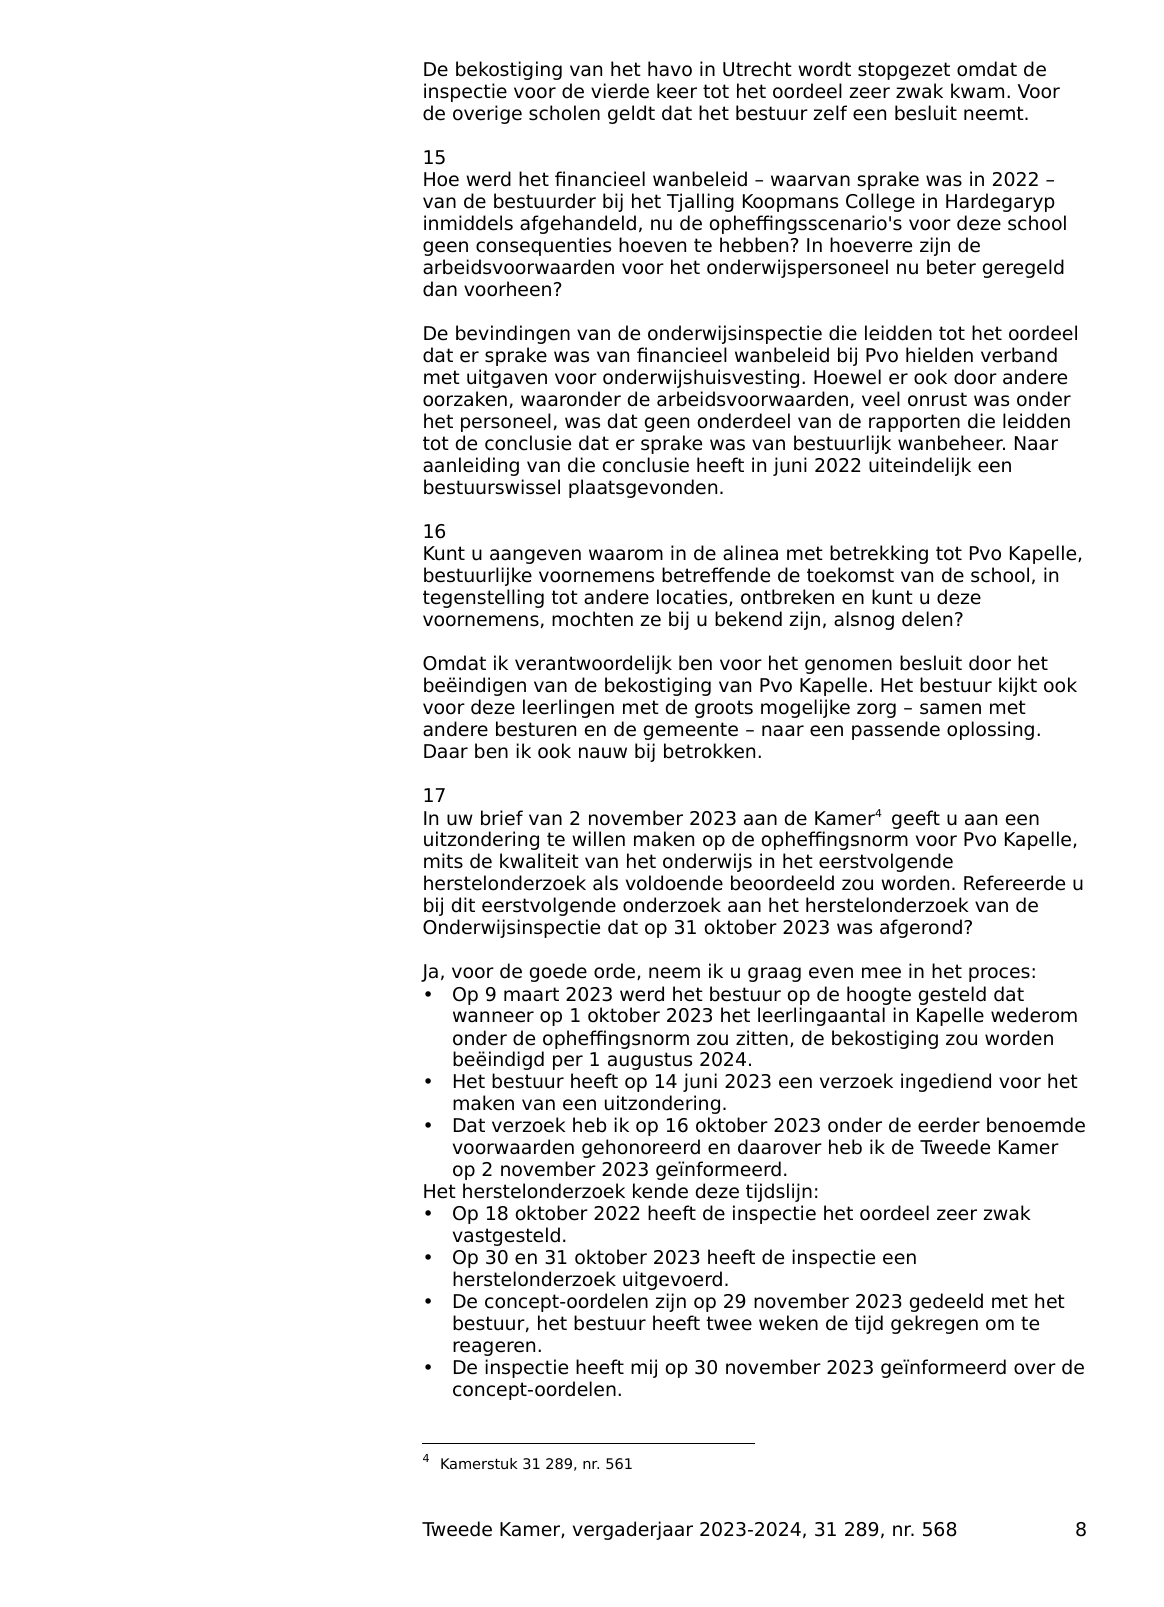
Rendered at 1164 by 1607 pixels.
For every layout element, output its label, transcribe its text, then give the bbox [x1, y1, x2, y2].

text 15 [422, 147, 1087, 169]
text 17 [422, 785, 1087, 807]
text In uw brief van 2 november 2023 aan de Kamer geeft u aan een uitzondering te willen maken op de opheffingsnorm voor Pvo Kapelle, mits de kwaliteit van het onderwijs in het eerstvolgende herstelonderzoek als voldoende beoordeeld zou worden. Refereerde u bij dit eerstvolgende onderzoek aan het herstelonderzoek van de Onderwijsinspectie dat op 31 oktober 2023 was afgerond? [422, 807, 1087, 939]
text Omdat ik verantwoordelijk ben voor het genomen besluit door het beëindigen van de bekostiging van Pvo Kapelle. Het bestuur kijkt ook voor deze leerlingen met de groots mogelijke zorg – samen met andere besturen en de gemeente – naar een passende oplossing. Daar ben ik ook nauw bij betrokken. [422, 653, 1087, 763]
text De bekostiging van het havo in Utrecht wordt stopgezet omdat de inspectie voor de vierde keer tot het oordeel zeer zwak kwam. Voor de overige scholen geldt dat het bestuur zelf een besluit neemt. [422, 59, 1087, 125]
text • Op 30 en 31 oktober 2023 heeft de inspectie een herstelonderzoek uitgevoerd. [422, 1247, 1087, 1291]
text • Dat verzoek heb ik op 16 oktober 2023 onder de eerder benoemde voorwaarden gehonoreerd en daarover heb ik de Tweede Kamer op 2 november 2023 geïnformeerd. [422, 1115, 1087, 1181]
text Ja, voor de goede orde, neem ik u graag even mee in het proces: [422, 961, 1087, 983]
text • De inspectie heeft mij op 30 november 2023 geïnformeerd over de concept-oordelen. [422, 1357, 1087, 1401]
text • Op 18 oktober 2022 heeft de inspectie het oordeel zeer zwak vastgesteld. [422, 1203, 1087, 1247]
text Kunt u aangeven waarom in de alinea met betrekking tot Pvo Kapelle, bestuurlijke voornemens betreffende de toekomst van de school, in tegenstelling tot andere locaties, ontbreken en kunt u deze voornemens, mochten ze bij u bekend zijn, alsnog delen? [422, 543, 1087, 631]
text • De concept-oordelen zijn op 29 november 2023 gedeeld met het bestuur, het bestuur heeft twee weken de tijd gekregen om te reageren. [422, 1291, 1087, 1357]
text • Het bestuur heeft op 14 juni 2023 een verzoek ingediend voor het maken van een uitzondering. [422, 1071, 1087, 1115]
text • Op 9 maart 2023 werd het bestuur op de hoogte gesteld dat wanneer op 1 oktober 2023 het leerlingaantal in Kapelle wederom onder de opheffingsnorm zou zitten, de bekostiging zou worden beëindigd per 1 augustus 2024. [422, 983, 1087, 1071]
text De bevindingen van de onderwijsinspectie die leidden tot het oordeel dat er sprake was van financieel wanbeleid bij Pvo hielden verband met uitgaven voor onderwijshuisvesting. Hoewel er ook door andere oorzaken, waaronder de arbeidsvoorwaarden, veel onrust was onder het personeel, was dat geen onderdeel van de rapporten die leidden tot de conclusie dat er sprake was van bestuurlijk wanbeheer. Naar aanleiding van die conclusie heeft in juni 2022 uiteindelijk een bestuurswissel plaatsgevonden. [422, 323, 1087, 499]
text Hoe werd het financieel wanbeleid – waarvan sprake was in 2022 – van de bestuurder bij het Tjalling Koopmans College in Hardegaryp inmiddels afgehandeld, nu de opheffingsscenario's voor deze school geen consequenties hoeven te hebben? In hoeverre zijn de arbeidsvoorwaarden voor het onderwijspersoneel nu beter geregeld dan voorheen? [422, 169, 1087, 301]
text Kamerstuk 31 289, nr. 561 [422, 1452, 1087, 1474]
text 16 [422, 521, 1087, 543]
text Het herstelonderzoek kende deze tijdslijn: [422, 1181, 1087, 1203]
